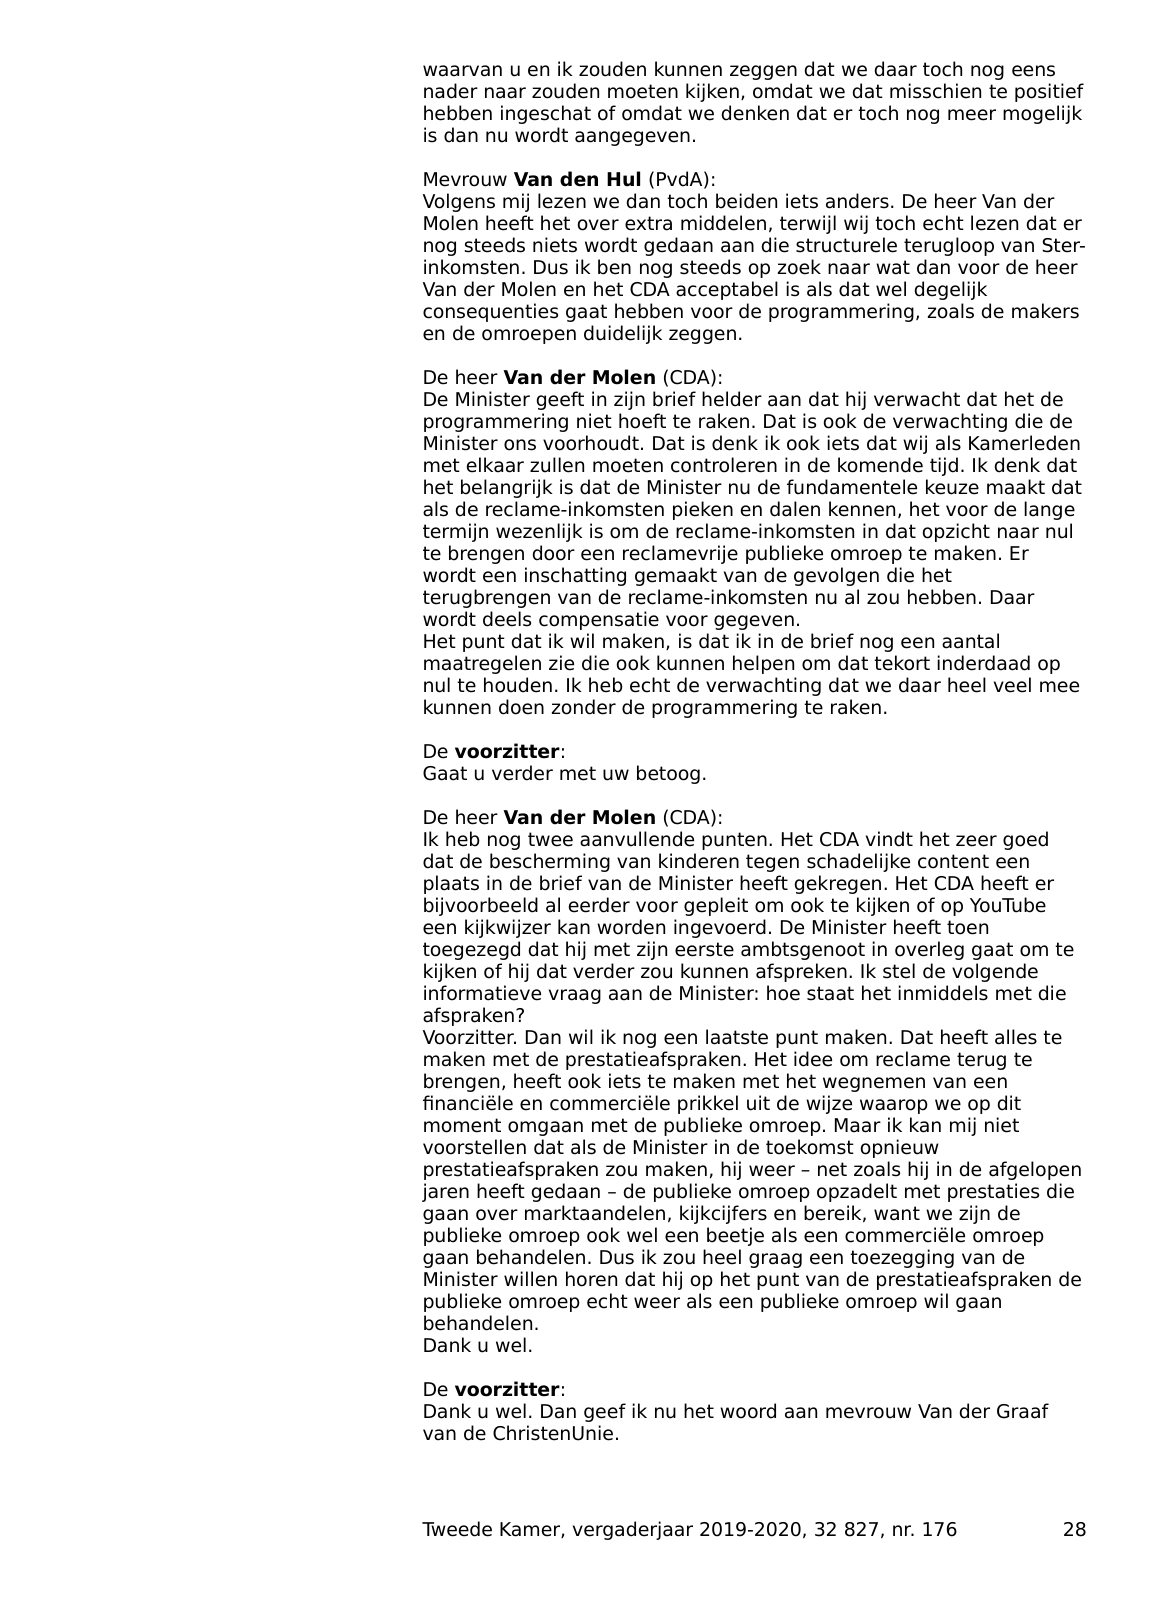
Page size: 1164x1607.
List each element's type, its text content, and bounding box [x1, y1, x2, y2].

text waarvan u en ik zouden kunnen zeggen dat we daar toch nog eens nader naar zouden moeten kijken, omdat we dat misschien te positief hebben ingeschat of omdat we denken dat er toch nog meer mogelijk is dan nu wordt aangegeven. [422, 59, 1087, 147]
text De voorzitter: [422, 1379, 1087, 1401]
text Dank u wel. Dan geef ik nu het woord aan mevrouw Van der Graaf van de ChristenUnie. [422, 1401, 1087, 1445]
text De heer Van der Molen (CDA): [422, 367, 1087, 389]
text Dank u wel. [422, 1335, 1087, 1357]
text Het punt dat ik wil maken, is dat ik in de brief nog een aantal maatregelen zie die ook kunnen helpen om dat tekort inderdaad op nul te houden. Ik heb echt de verwachting dat we daar heel veel mee kunnen doen zonder de programmering te raken. [422, 631, 1087, 719]
text Volgens mij lezen we dan toch beiden iets anders. De heer Van der Molen heeft het over extra middelen, terwijl wij toch echt lezen dat er nog steeds niets wordt gedaan aan die structurele terugloop van Ster-inkomsten. Dus ik ben nog steeds op zoek naar wat dan voor de heer Van der Molen en het CDA acceptabel is als dat wel degelijk consequenties gaat hebben voor de programmering, zoals de makers en de omroepen duidelijk zeggen. [422, 191, 1087, 345]
text Mevrouw Van den Hul (PvdA): [422, 169, 1087, 191]
text De voorzitter: [422, 741, 1087, 763]
text Gaat u verder met uw betoog. [422, 763, 1087, 785]
text De Minister geeft in zijn brief helder aan dat hij verwacht dat het de programmering niet hoeft te raken. Dat is ook de verwachting die de Minister ons voorhoudt. Dat is denk ik ook iets dat wij als Kamerleden met elkaar zullen moeten controleren in de komende tijd. Ik denk dat het belangrijk is dat de Minister nu de fundamentele keuze maakt dat als de reclame-inkomsten pieken en dalen kennen, het voor de lange termijn wezenlijk is om de reclame-inkomsten in dat opzicht naar nul te brengen door een reclamevrije publieke omroep te maken. Er wordt een inschatting gemaakt van de gevolgen die het terugbrengen van de reclame-inkomsten nu al zou hebben. Daar wordt deels compensatie voor gegeven. [422, 389, 1087, 631]
text Voorzitter. Dan wil ik nog een laatste punt maken. Dat heeft alles te maken met de prestatieafspraken. Het idee om reclame terug te brengen, heeft ook iets te maken met het wegnemen van een financiële en commerciële prikkel uit de wijze waarop we op dit moment omgaan met de publieke omroep. Maar ik kan mij niet voorstellen dat als de Minister in de toekomst opnieuw prestatieafspraken zou maken, hij weer – net zoals hij in de afgelopen jaren heeft gedaan – de publieke omroep opzadelt met prestaties die gaan over marktaandelen, kijkcijfers en bereik, want we zijn de publieke omroep ook wel een beetje als een commerciële omroep gaan behandelen. Dus ik zou heel graag een toezegging van de Minister willen horen dat hij op het punt van de prestatieafspraken de publieke omroep echt weer als een publieke omroep wil gaan behandelen. [422, 1027, 1087, 1335]
text Ik heb nog twee aanvullende punten. Het CDA vindt het zeer goed dat de bescherming van kinderen tegen schadelijke content een plaats in de brief van de Minister heeft gekregen. Het CDA heeft er bijvoorbeeld al eerder voor gepleit om ook te kijken of op YouTube een kijkwijzer kan worden ingevoerd. De Minister heeft toen toegezegd dat hij met zijn eerste ambtsgenoot in overleg gaat om te kijken of hij dat verder zou kunnen afspreken. Ik stel de volgende informatieve vraag aan de Minister: hoe staat het inmiddels met die afspraken? [422, 829, 1087, 1027]
text De heer Van der Molen (CDA): [422, 807, 1087, 829]
